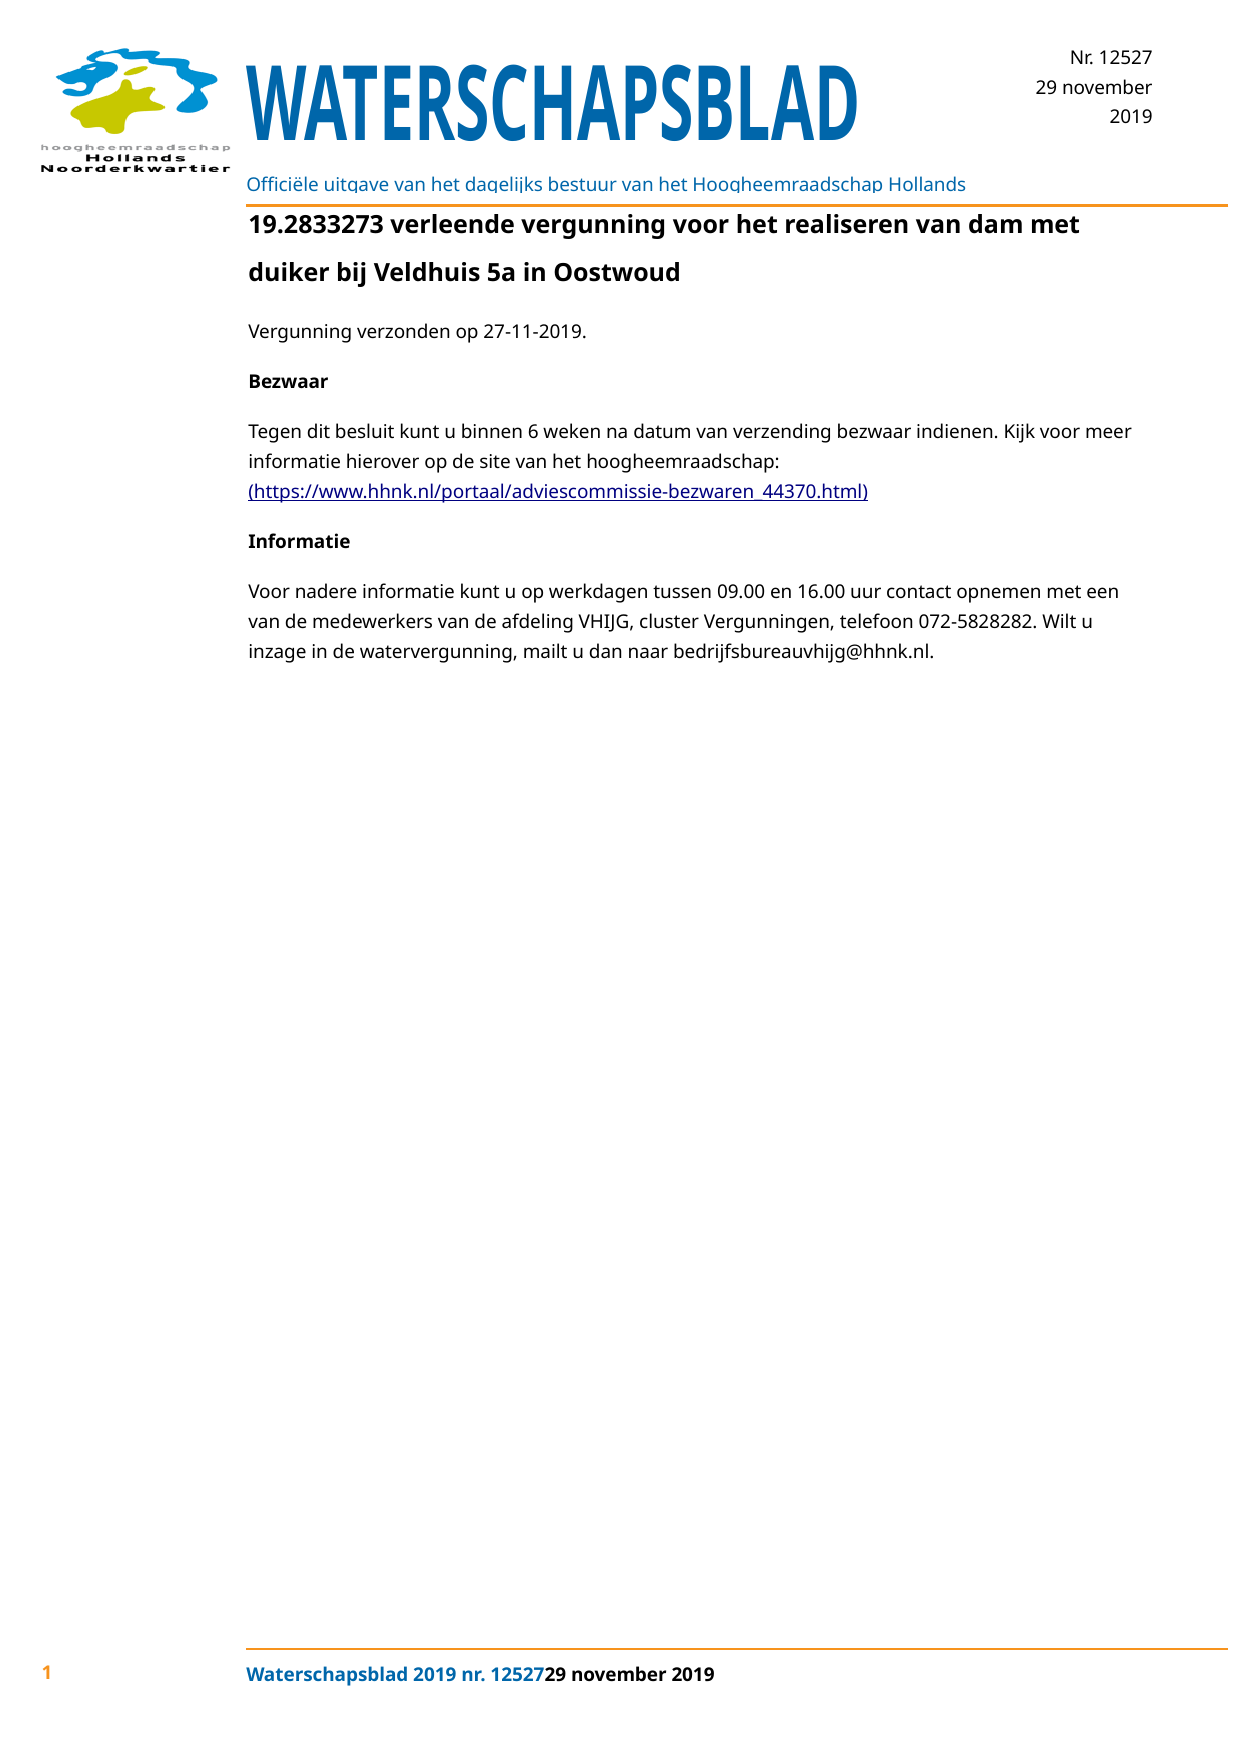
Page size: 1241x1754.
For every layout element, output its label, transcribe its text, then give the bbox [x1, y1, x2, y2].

text Bezwaar [248, 368, 1152, 394]
picture [41, 47, 231, 172]
text Vergunning verzonden op 27-11-2019. [248, 318, 1152, 344]
text Informatie [248, 528, 1152, 554]
text Voor nadere informatie kunt u op werkdagen tussen 09.00 en 16.00 uur contact opnemen met een van de medewerkers van de afdeling VHIJG, cluster Vergunningen, telefoon 072-5828282. Wilt u inzage in de watervergunning, mailt u dan naar bedrijfsbureauvhijg@hhnk.nl. [248, 579, 1152, 664]
text Tegen dit besluit kunt u binnen 6 weken na datum van verzending bezwaar indienen. Kijk voor meer informatie hierover op de site van het hoogheemraadschap: (https://www.hhnk.nl/portaal/adviescommissie-bezwaren_44370.html) [248, 419, 1152, 504]
text 19.2833273 verleende vergunning voor het realiseren van dam met duiker bij Veldhuis 5a in Oostwoud [248, 207, 1152, 288]
